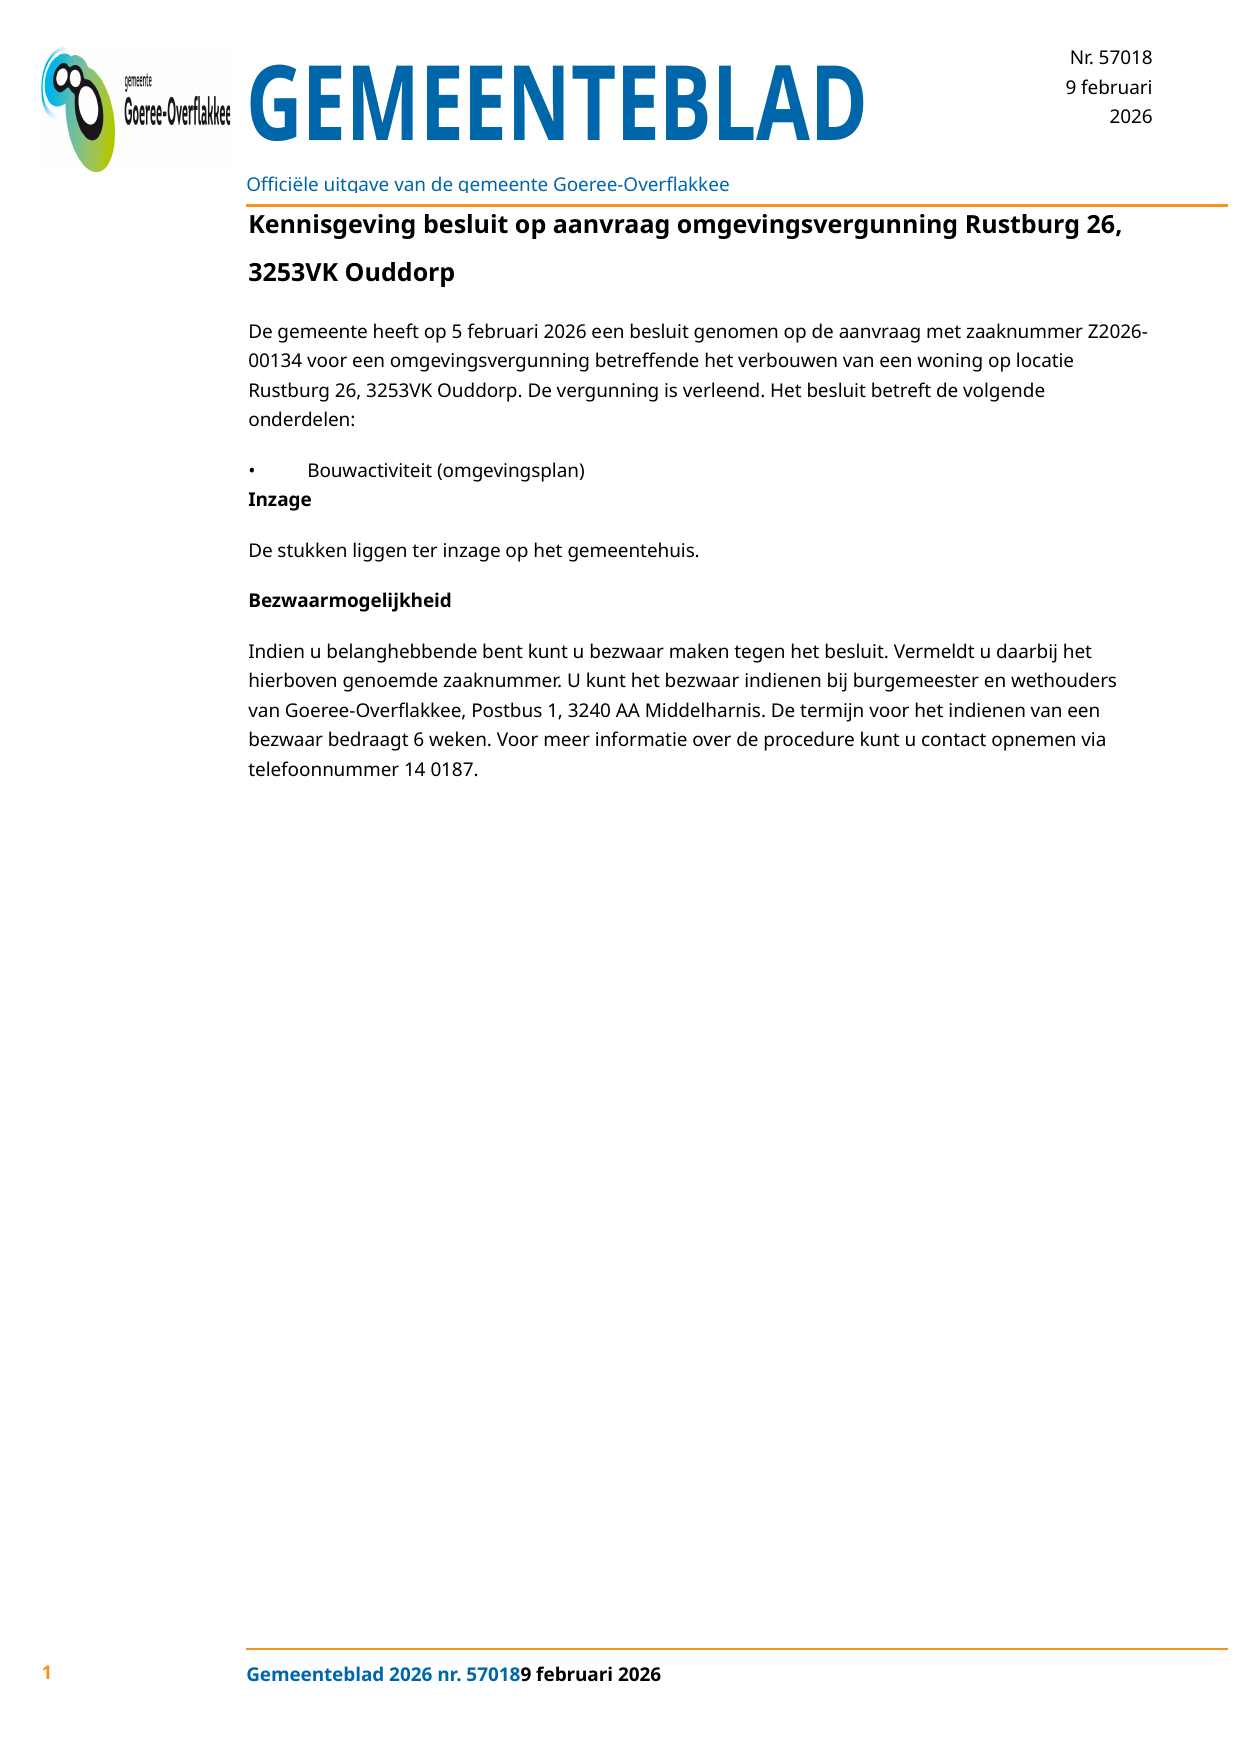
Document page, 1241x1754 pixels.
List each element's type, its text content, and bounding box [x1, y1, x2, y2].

text Indien u belanghebbende bent kunt u bezwaar maken tegen het besluit. Vermeldt u daarbij het hierboven genoemde zaaknummer. U kunt het bezwaar indienen bij burgemeester en wethouders van Goeree-Overflakkee, Postbus 1, 3240 AA Middelharnis. De termijn voor het indienen van een bezwaar bedraagt 6 weken. Voor meer informatie over de procedure kunt u contact opnemen via telefoonnummer 14 0187. [248, 638, 1152, 782]
text Inzage [248, 487, 1152, 512]
text De stukken liggen ter inzage op het gemeentehuis. [248, 537, 1152, 563]
list Bouwactiviteit (omgevingsplan) [248, 457, 1152, 483]
text Bezwaarmogelijkheid [248, 587, 1152, 613]
text Kennisgeving besluit op aanvraag omgevingsvergunning Rustburg 26, 3253VK Ouddorp [248, 207, 1152, 288]
picture [41, 47, 231, 172]
text De gemeente heeft op 5 februari 2026 een besluit genomen op de aanvraag met zaaknummer Z2026-00134 voor een omgevingsvergunning betreffende het verbouwen van een woning op locatie Rustburg 26, 3253VK Ouddorp. De vergunning is verleend. Het besluit betreft de volgende onderdelen: [248, 318, 1152, 432]
